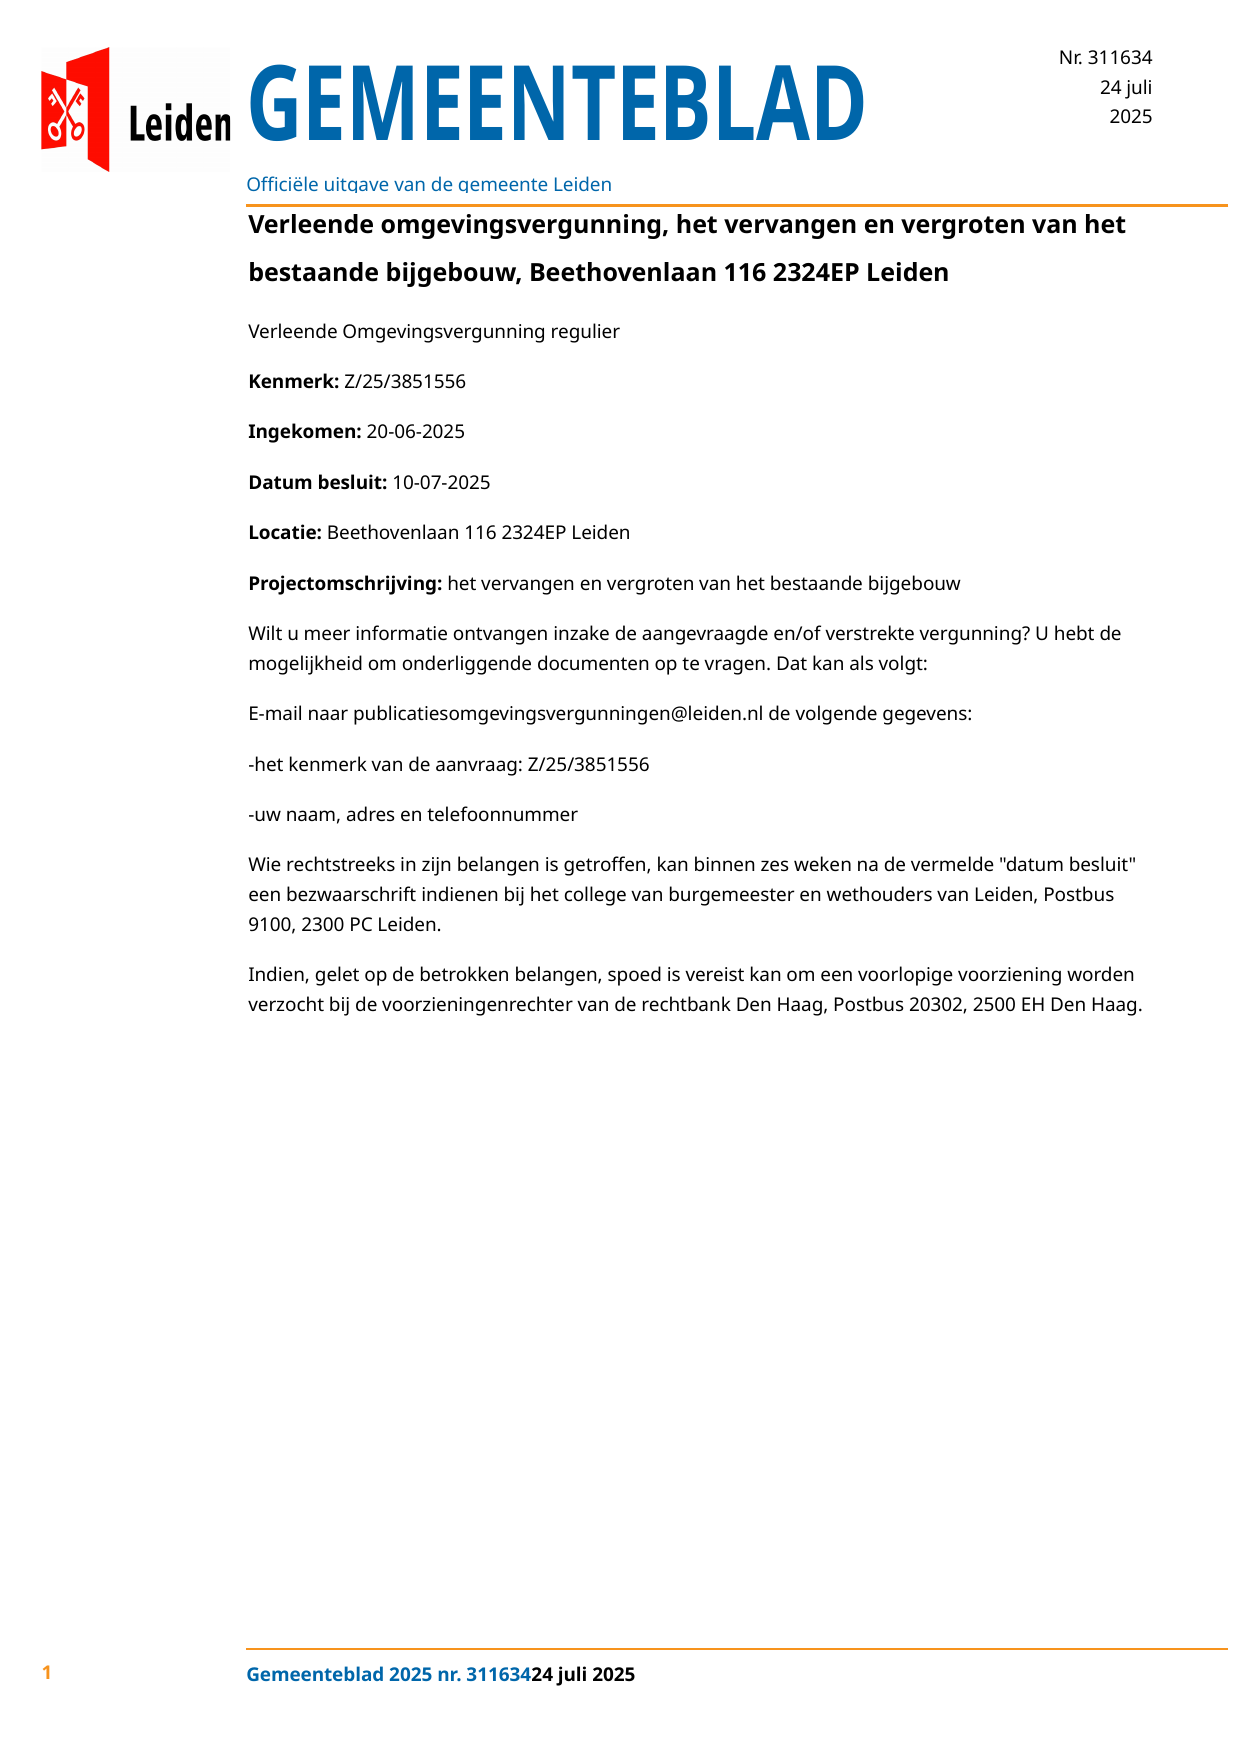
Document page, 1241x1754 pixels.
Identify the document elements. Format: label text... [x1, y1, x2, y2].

text Projectomschrijving: het vervangen en vergroten van het bestaande bijgebouw [248, 570, 1152, 596]
text Indien, gelet op de betrokken belangen, spoed is vereist kan om een voorlopige voorziening worden verzocht bij de voorzieningenrechter van de rechtbank Den Haag, Postbus 20302, 2500 EH Den Haag. [248, 961, 1152, 1017]
text Locatie: Beethovenlaan 116 2324EP Leiden [248, 519, 1152, 545]
text -het kenmerk van de aanvraag: Z/25/3851556 [248, 751, 1152, 777]
text -uw naam, adres en telefoonnummer [248, 801, 1152, 827]
text Datum besluit: 10-07-2025 [248, 469, 1152, 495]
text Wilt u meer informatie ontvangen inzake de aangevraagde en/of verstrekte vergunning? U hebt de mogelijkheid om onderliggende documenten op te vragen. Dat kan als volgt: [248, 620, 1152, 676]
text Verleende omgevingsvergunning, het vervangen en vergroten van het bestaande bijgebouw, Beethovenlaan 116 2324EP Leiden [248, 207, 1152, 288]
text Verleende Omgevingsvergunning regulier [248, 318, 1152, 344]
text Kenmerk: Z/25/3851556 [248, 368, 1152, 394]
picture [41, 47, 231, 172]
text Wie rechtstreeks in zijn belangen is getroffen, kan binnen zes weken na de vermelde "datum besluit" een bezwaarschrift indienen bij het college van burgemeester en wethouders van Leiden, Postbus 9100, 2300 PC Leiden. [248, 852, 1152, 937]
text Ingekomen: 20-06-2025 [248, 419, 1152, 444]
text E-mail naar publicatiesomgevingsvergunningen@leiden.nl de volgende gegevens: [248, 700, 1152, 726]
